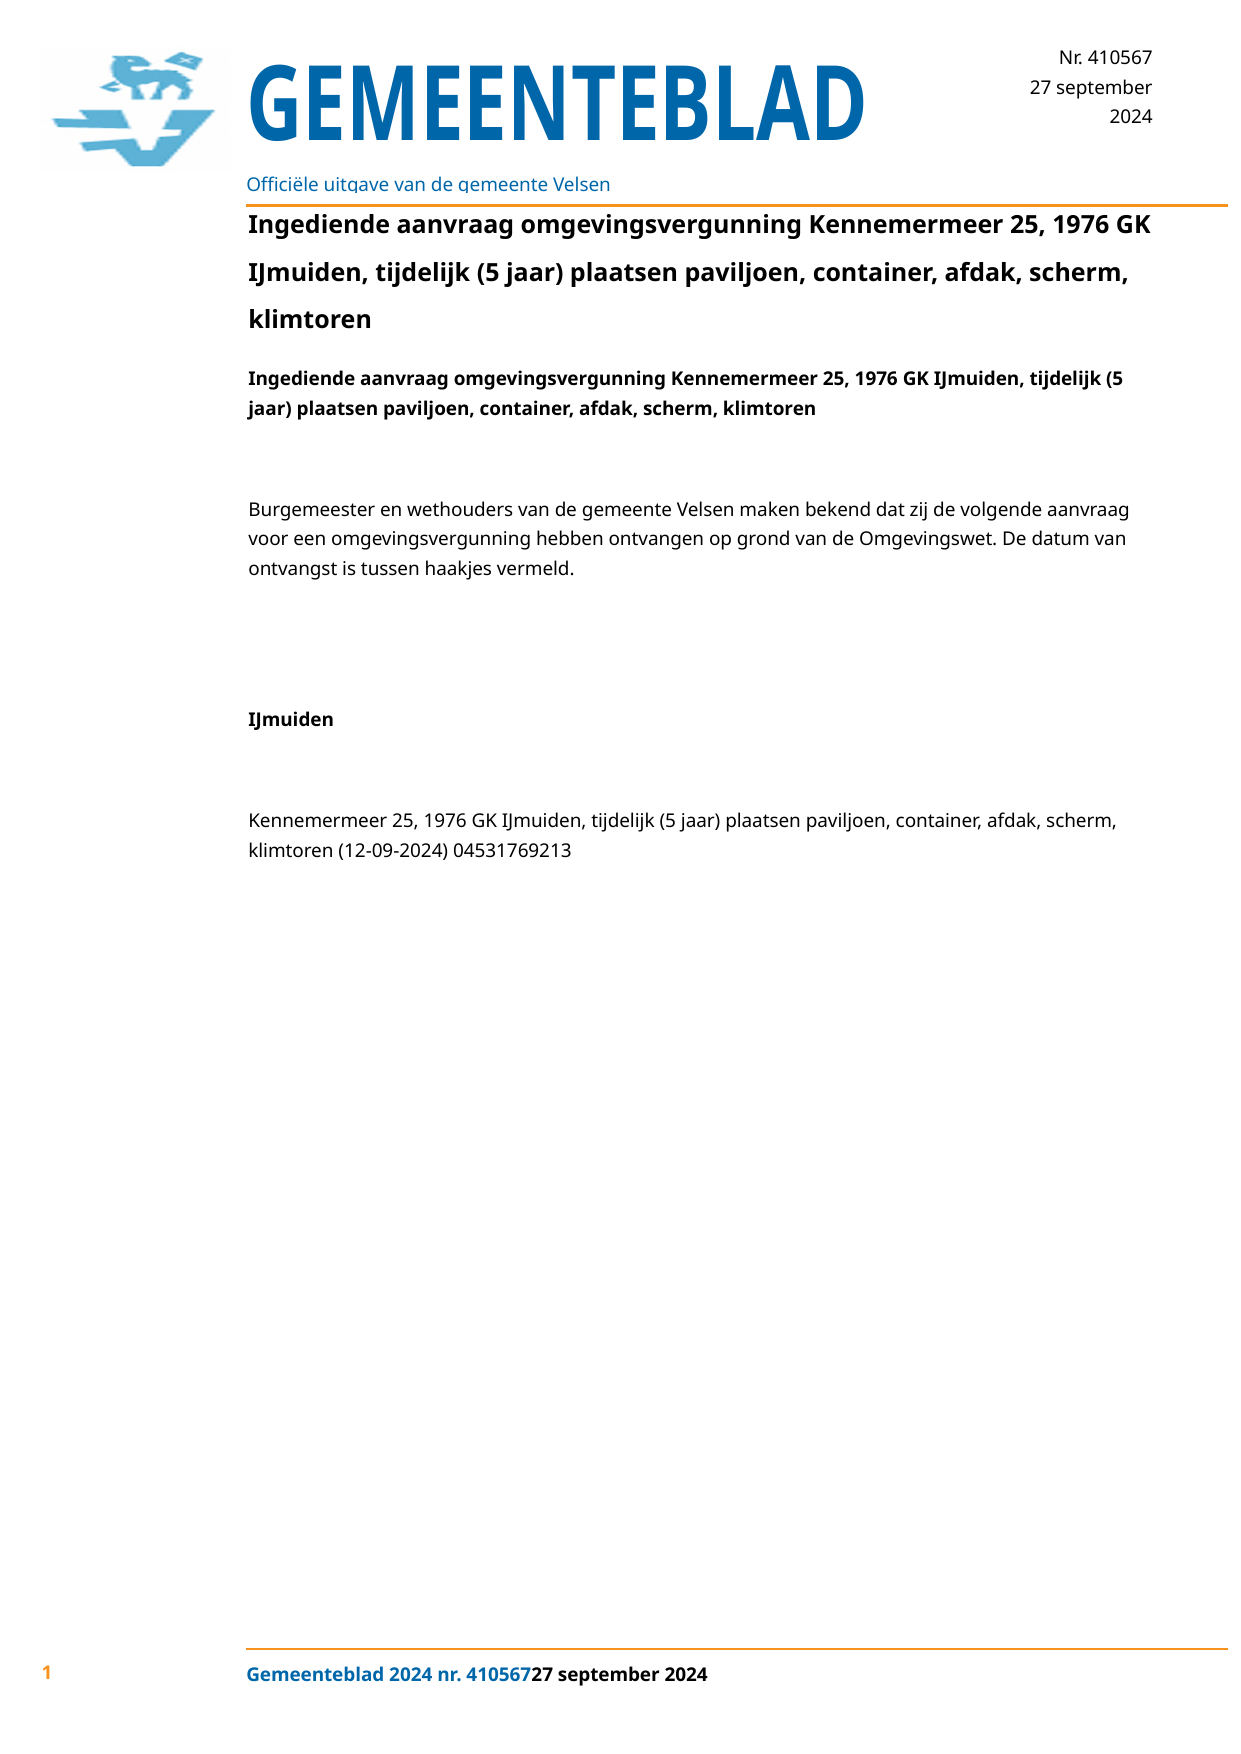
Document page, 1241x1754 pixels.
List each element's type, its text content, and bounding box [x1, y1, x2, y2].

text IJmuiden [248, 706, 1152, 732]
text Ingediende aanvraag omgevingsvergunning Kennemermeer 25, 1976 GK IJmuiden, tijdelijk (5 jaar) plaatsen paviljoen, container, afdak, scherm, klimtoren [248, 366, 1152, 421]
text Ingediende aanvraag omgevingsvergunning Kennemermeer 25, 1976 GK IJmuiden, tijdelijk (5 jaar) plaatsen paviljoen, container, afdak, scherm, klimtoren [248, 207, 1152, 336]
text Kennemermeer 25, 1976 GK IJmuiden, tijdelijk (5 jaar) plaatsen paviljoen, container, afdak, scherm, klimtoren (12-09-2024) 04531769213 [248, 807, 1152, 862]
text Burgemeester en wethouders van de gemeente Velsen maken bekend dat zij de volgende aanvraag voor een omgevingsvergunning hebben ontvangen op grond van de Omgevingswet. De datum van ontvangst is tussen haakjes vermeld. [248, 496, 1152, 581]
picture [41, 47, 231, 172]
